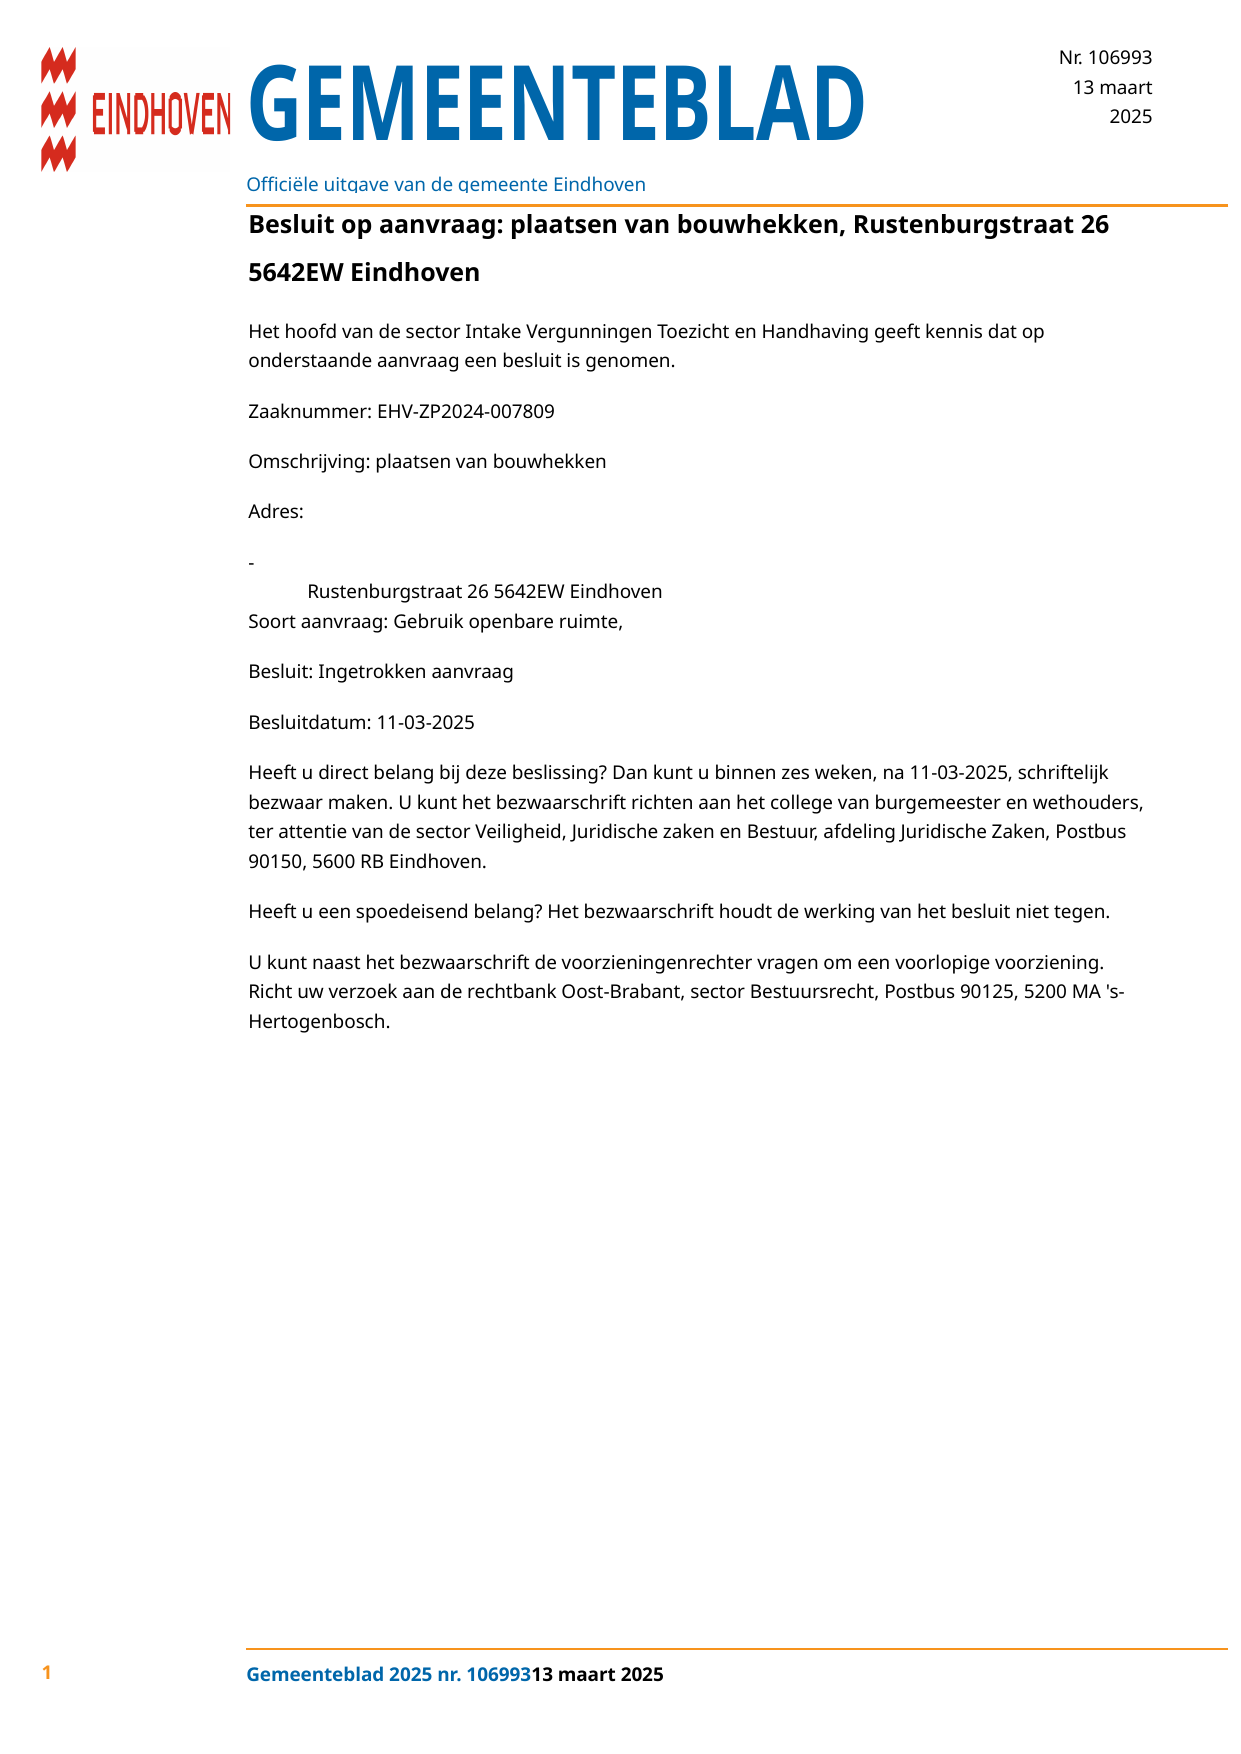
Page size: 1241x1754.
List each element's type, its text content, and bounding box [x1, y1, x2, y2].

text Heeft u direct belang bij deze beslissing? Dan kunt u binnen zes weken, na 11-03-2025, schriftelijk bezwaar maken. U kunt het bezwaarschrift richten aan het college van burgemeester en wethouders, ter attentie van de sector Veiligheid, Juridische zaken en Bestuur, afdeling Juridische Zaken, Postbus 90150, 5600 RB Eindhoven. [248, 759, 1152, 874]
text Besluit op aanvraag: plaatsen van bouwhekken, Rustenburgstraat 26 5642EW Eindhoven [248, 207, 1152, 288]
text U kunt naast het bezwaarschrift de voorzieningenrechter vragen om een voorlopige voorziening. Richt uw verzoek aan de rechtbank Oost-Brabant, sector Bestuursrecht, Postbus 90125, 5200 MA 's-Hertogenbosch. [248, 949, 1152, 1034]
text Heeft u een spoedeisend belang? Het bezwaarschrift houdt de werking van het besluit niet tegen. [248, 899, 1152, 924]
text Soort aanvraag: Gebruik openbare ruimte, [248, 608, 1152, 634]
text Adres: [248, 499, 1152, 524]
text Zaaknummer: EHV-ZP2024-007809 [248, 398, 1152, 424]
list Rustenburgstraat 26 5642EW Eindhoven [248, 579, 1152, 604]
text Omschrijving: plaatsen van bouwhekken [248, 448, 1152, 474]
text Het hoofd van de sector Intake Vergunningen Toezicht en Handhaving geeft kennis dat op onderstaande aanvraag een besluit is genomen. [248, 318, 1152, 373]
picture [41, 47, 231, 172]
text Besluit: Ingetrokken aanvraag [248, 659, 1152, 684]
text Besluitdatum: 11-03-2025 [248, 709, 1152, 735]
